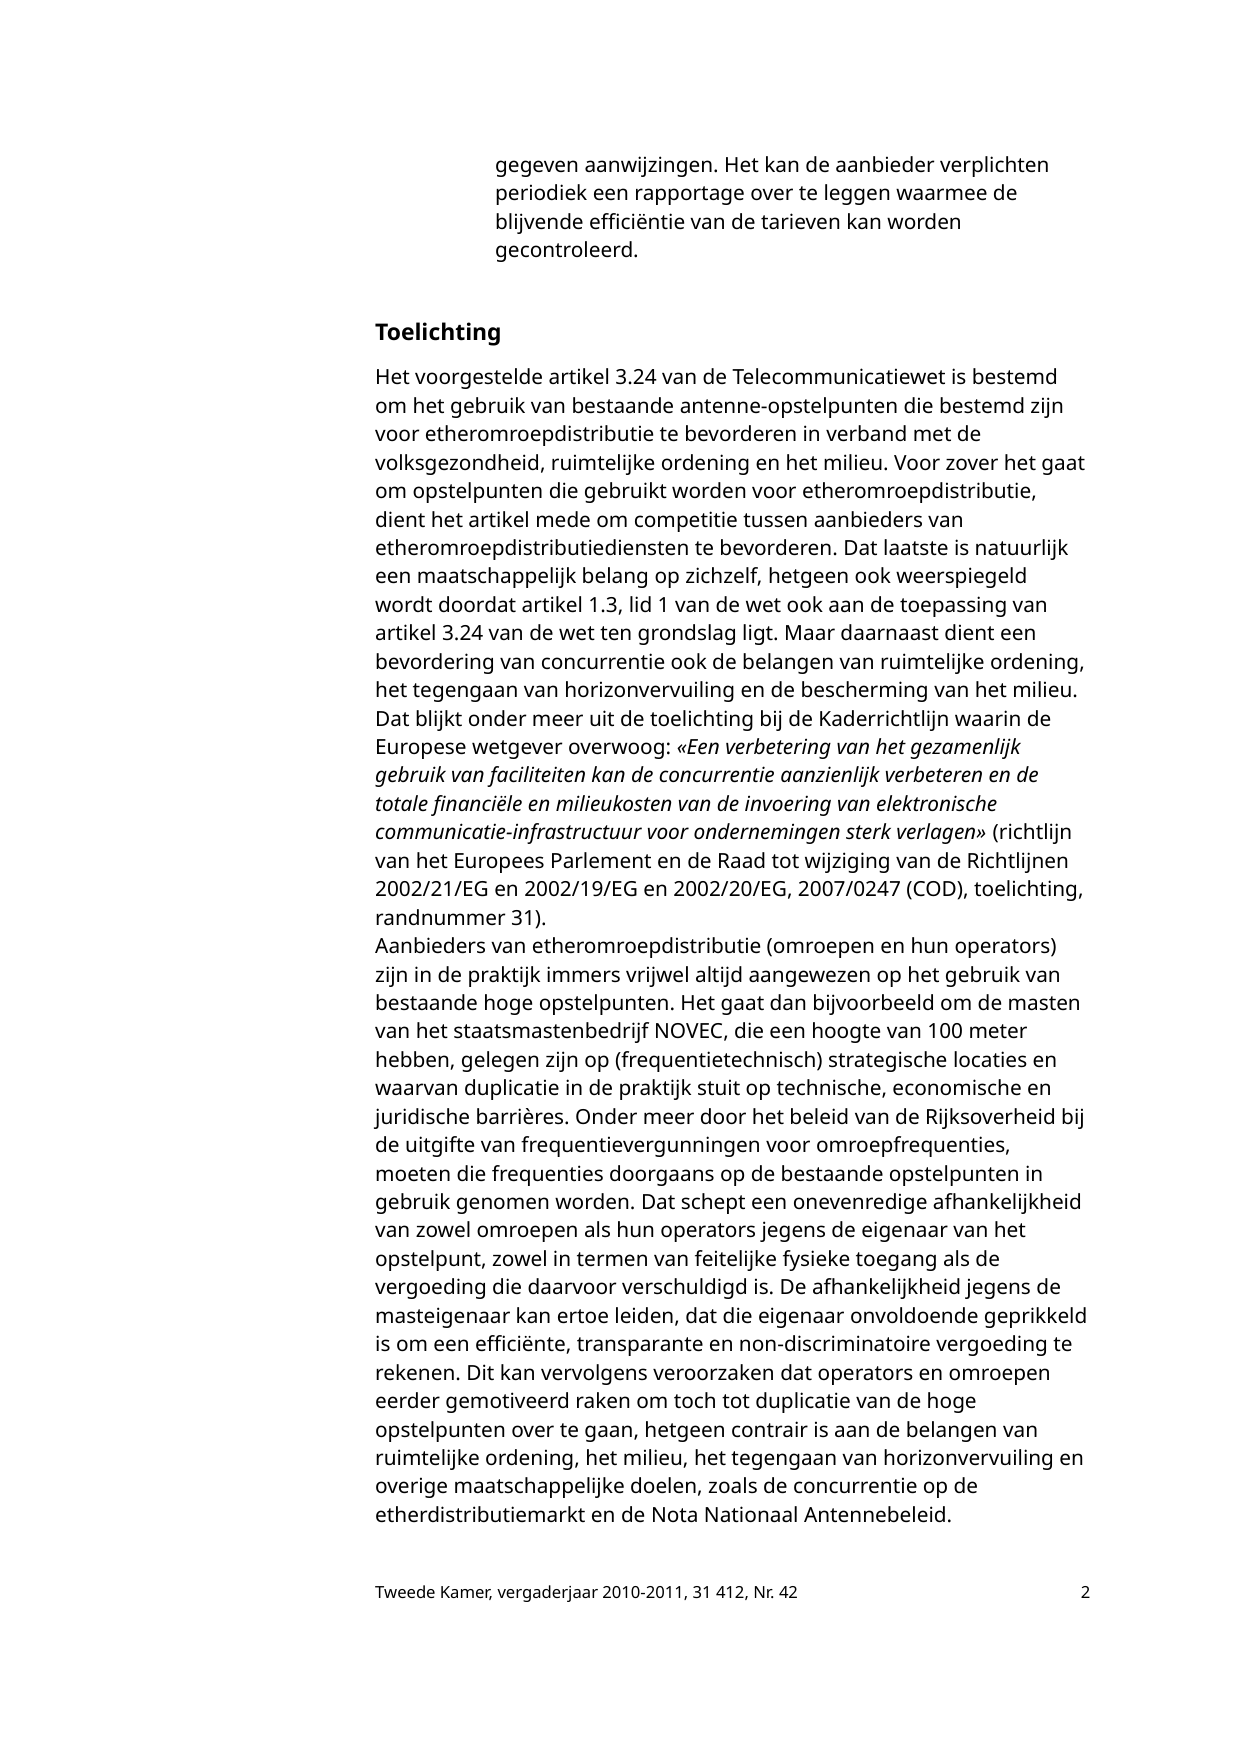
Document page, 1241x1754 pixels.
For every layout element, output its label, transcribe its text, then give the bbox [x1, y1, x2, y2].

text Het voorgestelde artikel 3.24 van de Telecommunicatiewet is bestemd om het gebruik van bestaande antenne-opstelpunten die bestemd zijn voor etheromroepdistributie te bevorderen in verband met de volksgezondheid, ruimtelijke ordening en het milieu. Voor zover het gaat om opstelpunten die gebruikt worden voor etheromroepdistributie, dient het artikel mede om competitie tussen aanbieders van etheromroepdistributiediensten te bevorderen. Dat laatste is natuurlijk een maatschappelijk belang op zichzelf, hetgeen ook weerspiegeld wordt doordat artikel 1.3, lid 1 van de wet ook aan de toepassing van artikel 3.24 van de wet ten grondslag ligt. Maar daarnaast dient een bevordering van concurrentie ook de belangen van ruimtelijke ordening, het tegengaan van horizonvervuiling en de bescherming van het milieu. Dat blijkt onder meer uit de toelichting bij de Kaderrichtlijn waarin de Europese wetgever overwoog: «Een verbetering van het gezamenlijk gebruik van faciliteiten kan de concurrentie aanzienlijk verbeteren en de totale financiële en milieukosten van de invoering van elektronische communicatie-infrastructuur voor ondernemingen sterk verlagen» (richtlijn van het Europees Parlement en de Raad tot wijziging van de Richtlijnen 2002/21/EG en 2002/19/EG en 2002/20/EG, 2007/0247 (COD), toelichting, randnummer 31). [375, 362, 1090, 931]
text Aanbieders van etheromroepdistributie (omroepen en hun operators) zijn in de praktijk immers vrijwel altijd aangewezen op het gebruik van bestaande hoge opstelpunten. Het gaat dan bijvoorbeeld om de masten van het staatsmastenbedrijf NOVEC, die een hoogte van 100 meter hebben, gelegen zijn op (frequentietechnisch) strategische locaties en waarvan duplicatie in de praktijk stuit op technische, economische en juridische barrières. Onder meer door het beleid van de Rijksoverheid bij de uitgifte van frequentievergunningen voor omroepfrequenties, moeten die frequenties doorgaans op de bestaande opstelpunten in gebruik genomen worden. Dat schept een onevenredige afhankelijkheid van zowel omroepen als hun operators jegens de eigenaar van het opstelpunt, zowel in termen van feitelijke fysieke toegang als de vergoeding die daarvoor verschuldigd is. De afhankelijkheid jegens de masteigenaar kan ertoe leiden, dat die eigenaar onvoldoende geprikkeld is om een efficiënte, transparante en non-discriminatoire vergoeding te rekenen. Dit kan vervolgens veroorzaken dat operators en omroepen eerder gemotiveerd raken om toch tot duplicatie van de hoge opstelpunten over te gaan, hetgeen contrair is aan de belangen van ruimtelijke ordening, het milieu, het tegengaan van horizonvervuiling en overige maatschappelijke doelen, zoals de concurrentie op de etherdistributiemarkt en de Nota Nationaal Antennebeleid. [375, 931, 1090, 1528]
subtitle Toelichting [375, 316, 1090, 347]
list gegeven aanwijzingen. Het kan de aanbieder verplichten periodiek een rapportage over te leggen waarmee de blijvende efficiëntie van de tarieven kan worden gecontroleerd. [420, 150, 1090, 264]
